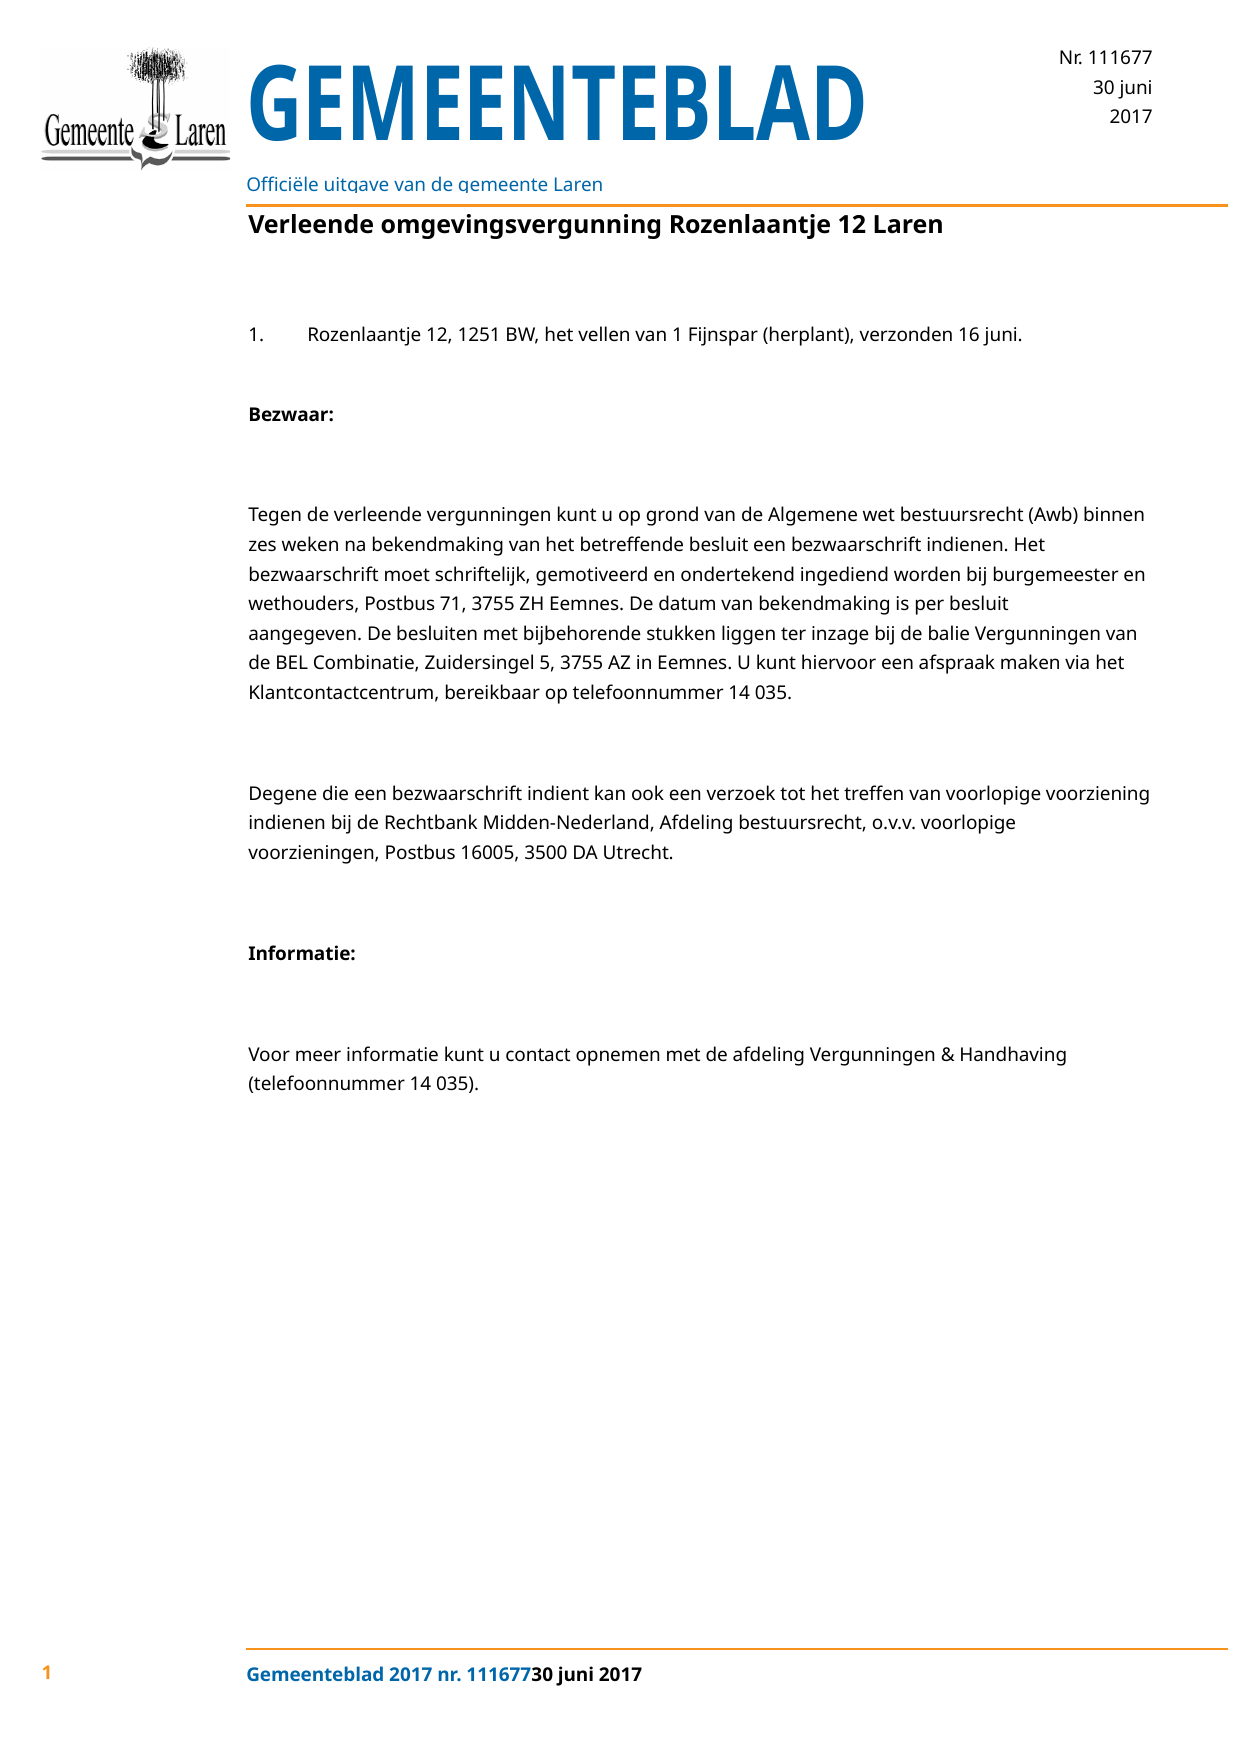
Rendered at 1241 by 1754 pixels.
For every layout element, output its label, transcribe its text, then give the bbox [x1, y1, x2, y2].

text Informatie: [248, 940, 1152, 966]
text Tegen de verleende vergunningen kunt u op grond van de Algemene wet bestuursrecht (Awb) binnen zes weken na bekendmaking van het betreffende besluit een bezwaarschrift indienen. Het bezwaarschrift moet schriftelijk, gemotiveerd en ondertekend ingediend worden bij burgemeester en wethouders, Postbus 71, 3755 ZH Eemnes. De datum van bekendmaking is per besluit aangegeven. De besluiten met bijbehorende stukken liggen ter inzage bij de balie Vergunningen van de BEL Combinatie, Zuidersingel 5, 3755 AZ in Eemnes. U kunt hiervoor een afspraak maken via het Klantcontactcentrum, bereikbaar op telefoonnummer 14 035. [248, 502, 1152, 705]
text Degene die een bezwaarschrift indient kan ook een verzoek tot het treffen van voorlopige voorziening indienen bij de Rechtbank Midden-Nederland, Afdeling bestuursrecht, o.v.v. voorlopige voorzieningen, Postbus 16005, 3500 DA Utrecht. [248, 780, 1152, 865]
text Voor meer informatie kunt u contact opnemen met de afdeling Vergunningen & Handhaving (telefoonnummer 14 035). [248, 1041, 1152, 1096]
text Bezwaar: [248, 401, 1152, 426]
text Verleende omgevingsvergunning Rozenlaantje 12 Laren [248, 207, 1152, 241]
list Rozenlaantje 12, 1251 BW, het vellen van 1 Fijnspar (herplant), verzonden 16 juni. [248, 321, 1152, 346]
picture [41, 47, 231, 172]
